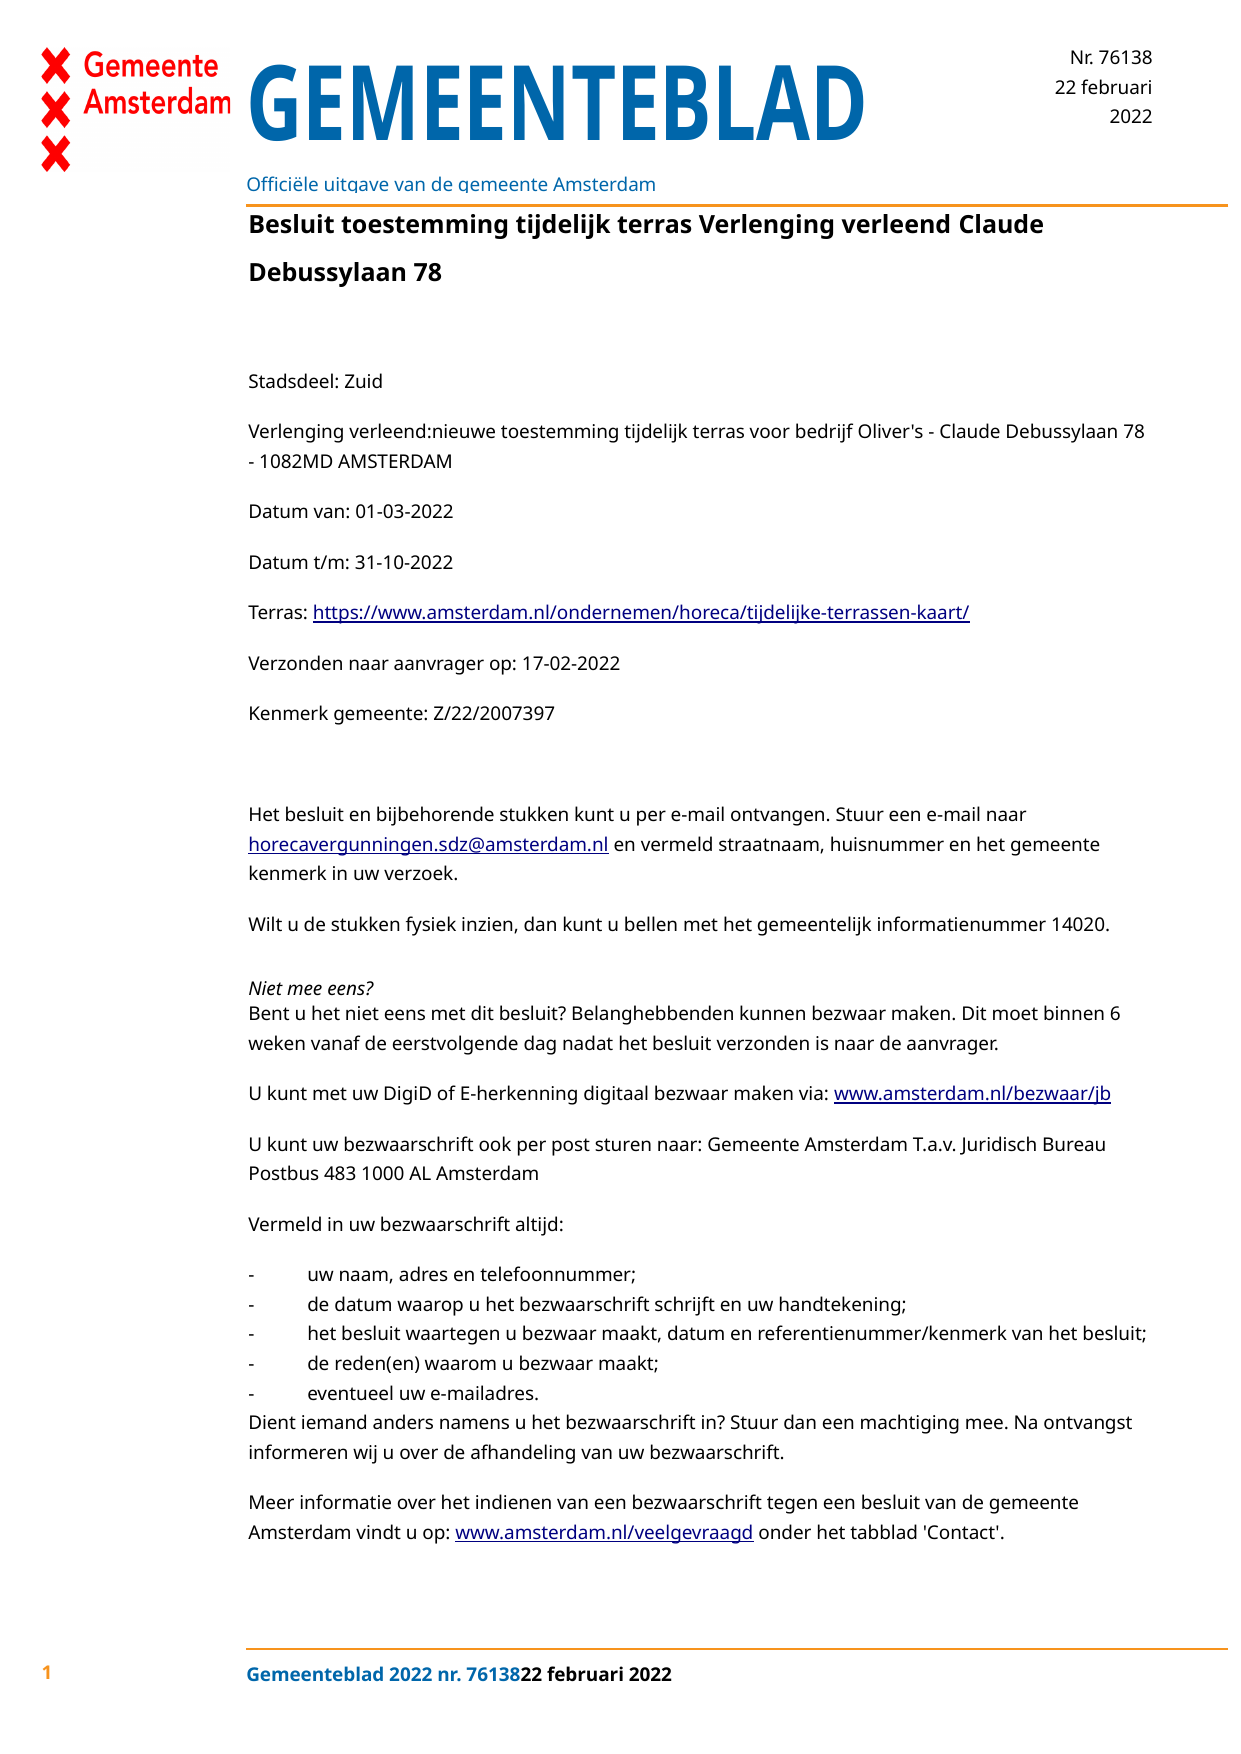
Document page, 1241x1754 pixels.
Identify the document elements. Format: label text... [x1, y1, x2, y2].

text Dient iemand anders namens u het bezwaarschrift in? Stuur dan een machtiging mee. Na ontvangst informeren wij u over de afhandeling van uw bezwaarschrift. [248, 1409, 1152, 1464]
text Terras: https://www.amsterdam.nl/ondernemen/horeca/tijdelijke-terrassen-kaart/ [248, 599, 1152, 625]
text U kunt met uw DigiD of E-herkenning digitaal bezwaar maken via: www.amsterdam.nl/bezwaar/jb [248, 1081, 1152, 1106]
text Meer informatie over het indienen van een bezwaarschrift tegen een besluit van de gemeente Amsterdam vindt u op: www.amsterdam.nl/veelgevraagd onder het tabblad 'Contact'. [248, 1489, 1152, 1544]
text Stadsdeel: Zuid [248, 368, 1152, 394]
list de datum waarop u het bezwaarschrift schrijft en uw handtekening; [248, 1291, 1152, 1317]
list de reden(en) waarom u bezwaar maakt; [248, 1350, 1152, 1376]
text Datum van: 01-03-2022 [248, 499, 1152, 524]
text Bent u het niet eens met dit besluit? Belanghebbenden kunnen bezwaar maken. Dit moet binnen 6 weken vanaf de eerstvolgende dag nadat het besluit verzonden is naar de aanvrager. [248, 1001, 1152, 1056]
text Verlenging verleend:nieuwe toestemming tijdelijk terras voor bedrijf Oliver's - Claude Debussylaan 78 - 1082MD AMSTERDAM [248, 419, 1152, 474]
text Vermeld in uw bezwaarschrift altijd: [248, 1211, 1152, 1237]
list het besluit waartegen u bezwaar maakt, datum en referentienummer/kenmerk van het besluit; [248, 1321, 1152, 1346]
text Datum t/m: 31-10-2022 [248, 549, 1152, 575]
text Wilt u de stukken fysiek inzien, dan kunt u bellen met het gemeentelijk informatienummer 14020. [248, 911, 1152, 937]
list uw naam, adres en telefoonnummer; [248, 1261, 1152, 1287]
text Het besluit en bijbehorende stukken kunt u per e-mail ontvangen. Stuur een e-mail naar horecavergunningen.sdz@amsterdam.nl en vermeld straatnaam, huisnummer en het gemeente kenmerk in uw verzoek. [248, 801, 1152, 886]
text U kunt uw bezwaarschrift ook per post sturen naar: Gemeente Amsterdam T.a.v. Juridisch Bureau Postbus 483 1000 AL Amsterdam [248, 1131, 1152, 1186]
picture [41, 47, 231, 172]
text Verzonden naar aanvrager op: 17-02-2022 [248, 650, 1152, 676]
text Besluit toestemming tijdelijk terras Verlenging verleend Claude Debussylaan 78 [248, 207, 1152, 288]
text Kenmerk gemeente: Z/22/2007397 [248, 700, 1152, 726]
list eventueel uw e-mailadres. [248, 1380, 1152, 1405]
text Niet mee eens? [248, 975, 1152, 1001]
